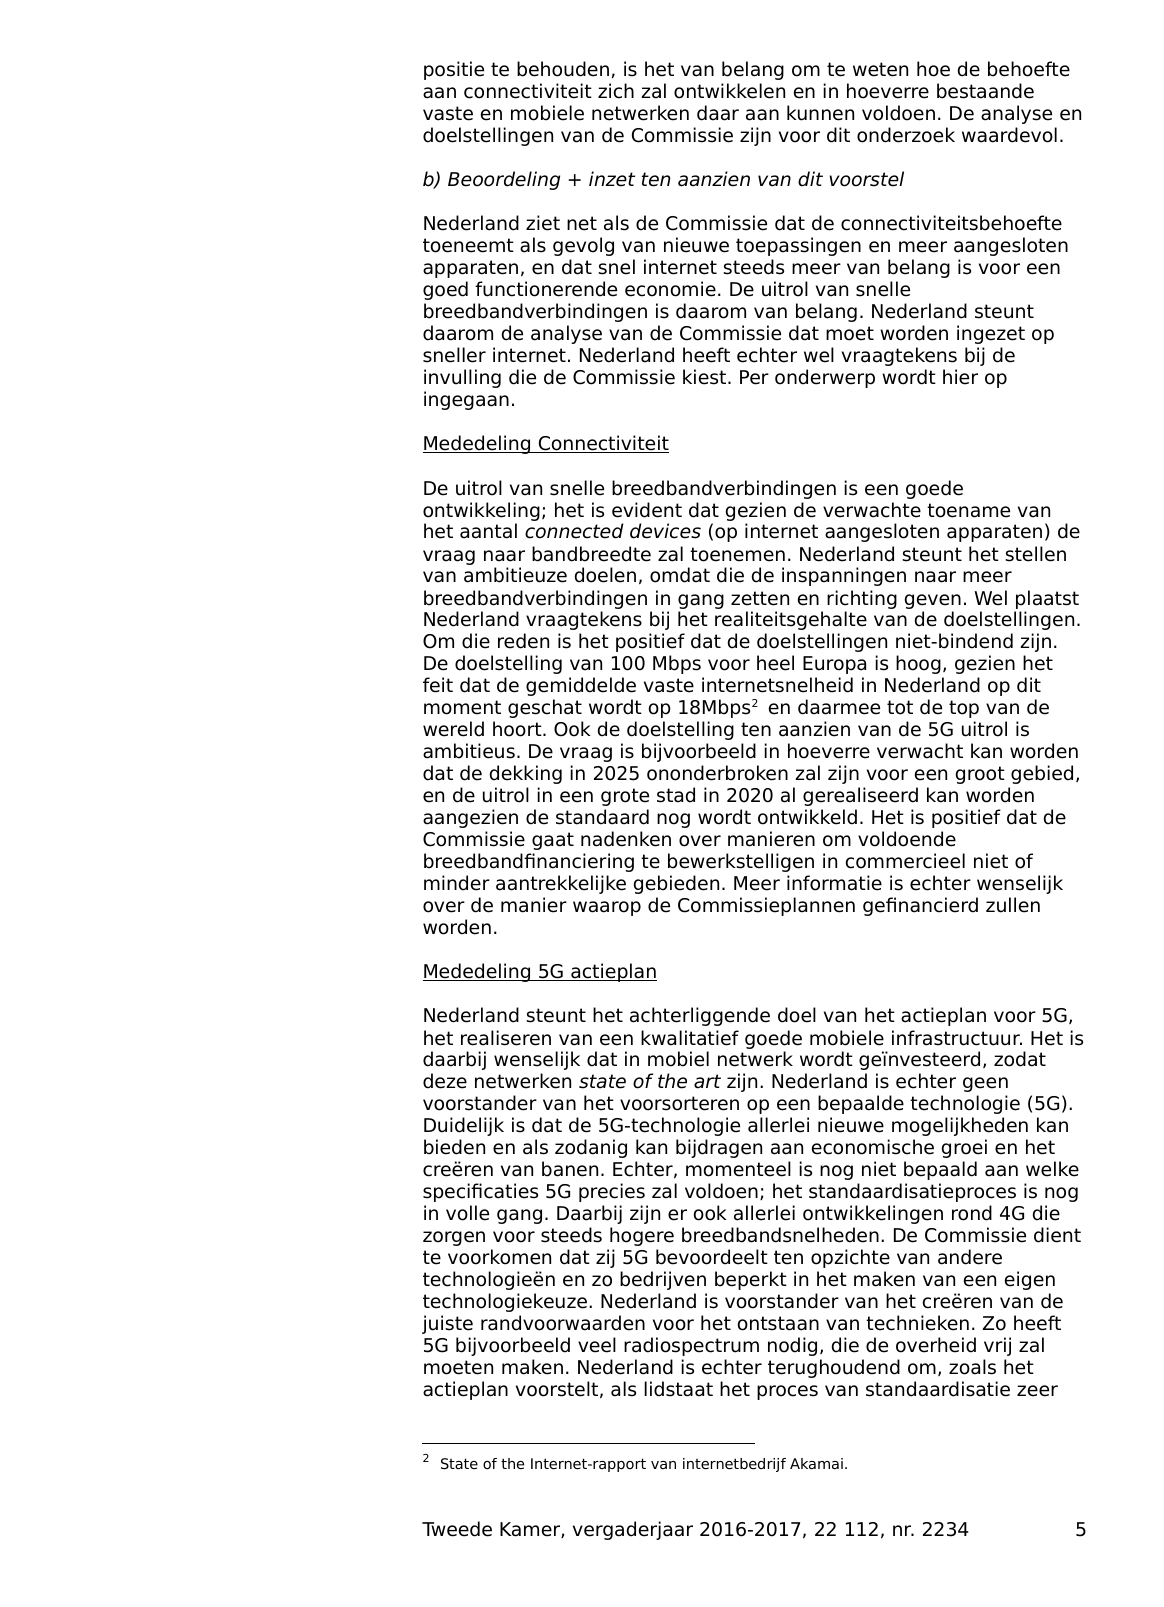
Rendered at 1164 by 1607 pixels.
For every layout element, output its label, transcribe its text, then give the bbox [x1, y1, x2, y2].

subtitle Mededeling Connectiviteit [422, 433, 1087, 455]
text Nederland ziet net als de Commissie dat de connectiviteitsbehoefte toeneemt als gevolg van nieuwe toepassingen en meer aangesloten apparaten, en dat snel internet steeds meer van belang is voor een goed functionerende economie. De uitrol van snelle breedbandverbindingen is daarom van belang. Nederland steunt daarom de analyse van de Commissie dat moet worden ingezet op sneller internet. Nederland heeft echter wel vraagtekens bij de invulling die de Commissie kiest. Per onderwerp wordt hier op ingegaan. [422, 213, 1087, 411]
text State of the Internet-rapport van internetbedrijf Akamai. [422, 1452, 1087, 1474]
subtitle Mededeling 5G actieplan [422, 961, 1087, 983]
subtitle b) Beoordeling + inzet ten aanzien van dit voorstel [422, 169, 1087, 191]
text positie te behouden, is het van belang om te weten hoe de behoefte aan connectiviteit zich zal ontwikkelen en in hoeverre bestaande vaste en mobiele netwerken daar aan kunnen voldoen. De analyse en doelstellingen van de Commissie zijn voor dit onderzoek waardevol. [422, 59, 1087, 147]
text Nederland steunt het achterliggende doel van het actieplan voor 5G, het realiseren van een kwalitatief goede mobiele infrastructuur. Het is daarbij wenselijk dat in mobiel netwerk wordt geïnvesteerd, zodat deze netwerken state of the art zijn. Nederland is echter geen voorstander van het voorsorteren op een bepaalde technologie (5G). Duidelijk is dat de 5G-technologie allerlei nieuwe mogelijkheden kan bieden en als zodanig kan bijdragen aan economische groei en het creëren van banen. Echter, momenteel is nog niet bepaald aan welke specificaties 5G precies zal voldoen; het standaardisatieproces is nog in volle gang. Daarbij zijn er ook allerlei ontwikkelingen rond 4G die zorgen voor steeds hogere breedbandsnelheden. De Commissie dient te voorkomen dat zij 5G bevoordeelt ten opzichte van andere technologieën en zo bedrijven beperkt in het maken van een eigen technologiekeuze. Nederland is voorstander van het creëren van de juiste randvoorwaarden voor het ontstaan van technieken. Zo heeft 5G bijvoorbeeld veel radiospectrum nodig, die de overheid vrij zal moeten maken. Nederland is echter terughoudend om, zoals het actieplan voorstelt, als lidstaat het proces van standaardisatie zeer [422, 1005, 1087, 1401]
text De uitrol van snelle breedbandverbindingen is een goede ontwikkeling; het is evident dat gezien de verwachte toename van het aantal connected devices (op internet aangesloten apparaten) de vraag naar bandbreedte zal toenemen. Nederland steunt het stellen van ambitieuze doelen, omdat die de inspanningen naar meer breedbandverbindingen in gang zetten en richting geven. Wel plaatst Nederland vraagtekens bij het realiteitsgehalte van de doelstellingen. Om die reden is het positief dat de doelstellingen niet-bindend zijn. De doelstelling van 100 Mbps voor heel Europa is hoog, gezien het feit dat de gemiddelde vaste internetsnelheid in Nederland op dit moment geschat wordt op 18Mbps en daarmee tot de top van de wereld hoort. Ook de doelstelling ten aanzien van de 5G uitrol is ambitieus. De vraag is bijvoorbeeld in hoeverre verwacht kan worden dat de dekking in 2025 ononderbroken zal zijn voor een groot gebied, en de uitrol in een grote stad in 2020 al gerealiseerd kan worden aangezien de standaard nog wordt ontwikkeld. Het is positief dat de Commissie gaat nadenken over manieren om voldoende breedbandfinanciering te bewerkstelligen in commercieel niet of minder aantrekkelijke gebieden. Meer informatie is echter wenselijk over de manier waarop de Commissieplannen gefinancierd zullen worden. [422, 477, 1087, 939]
